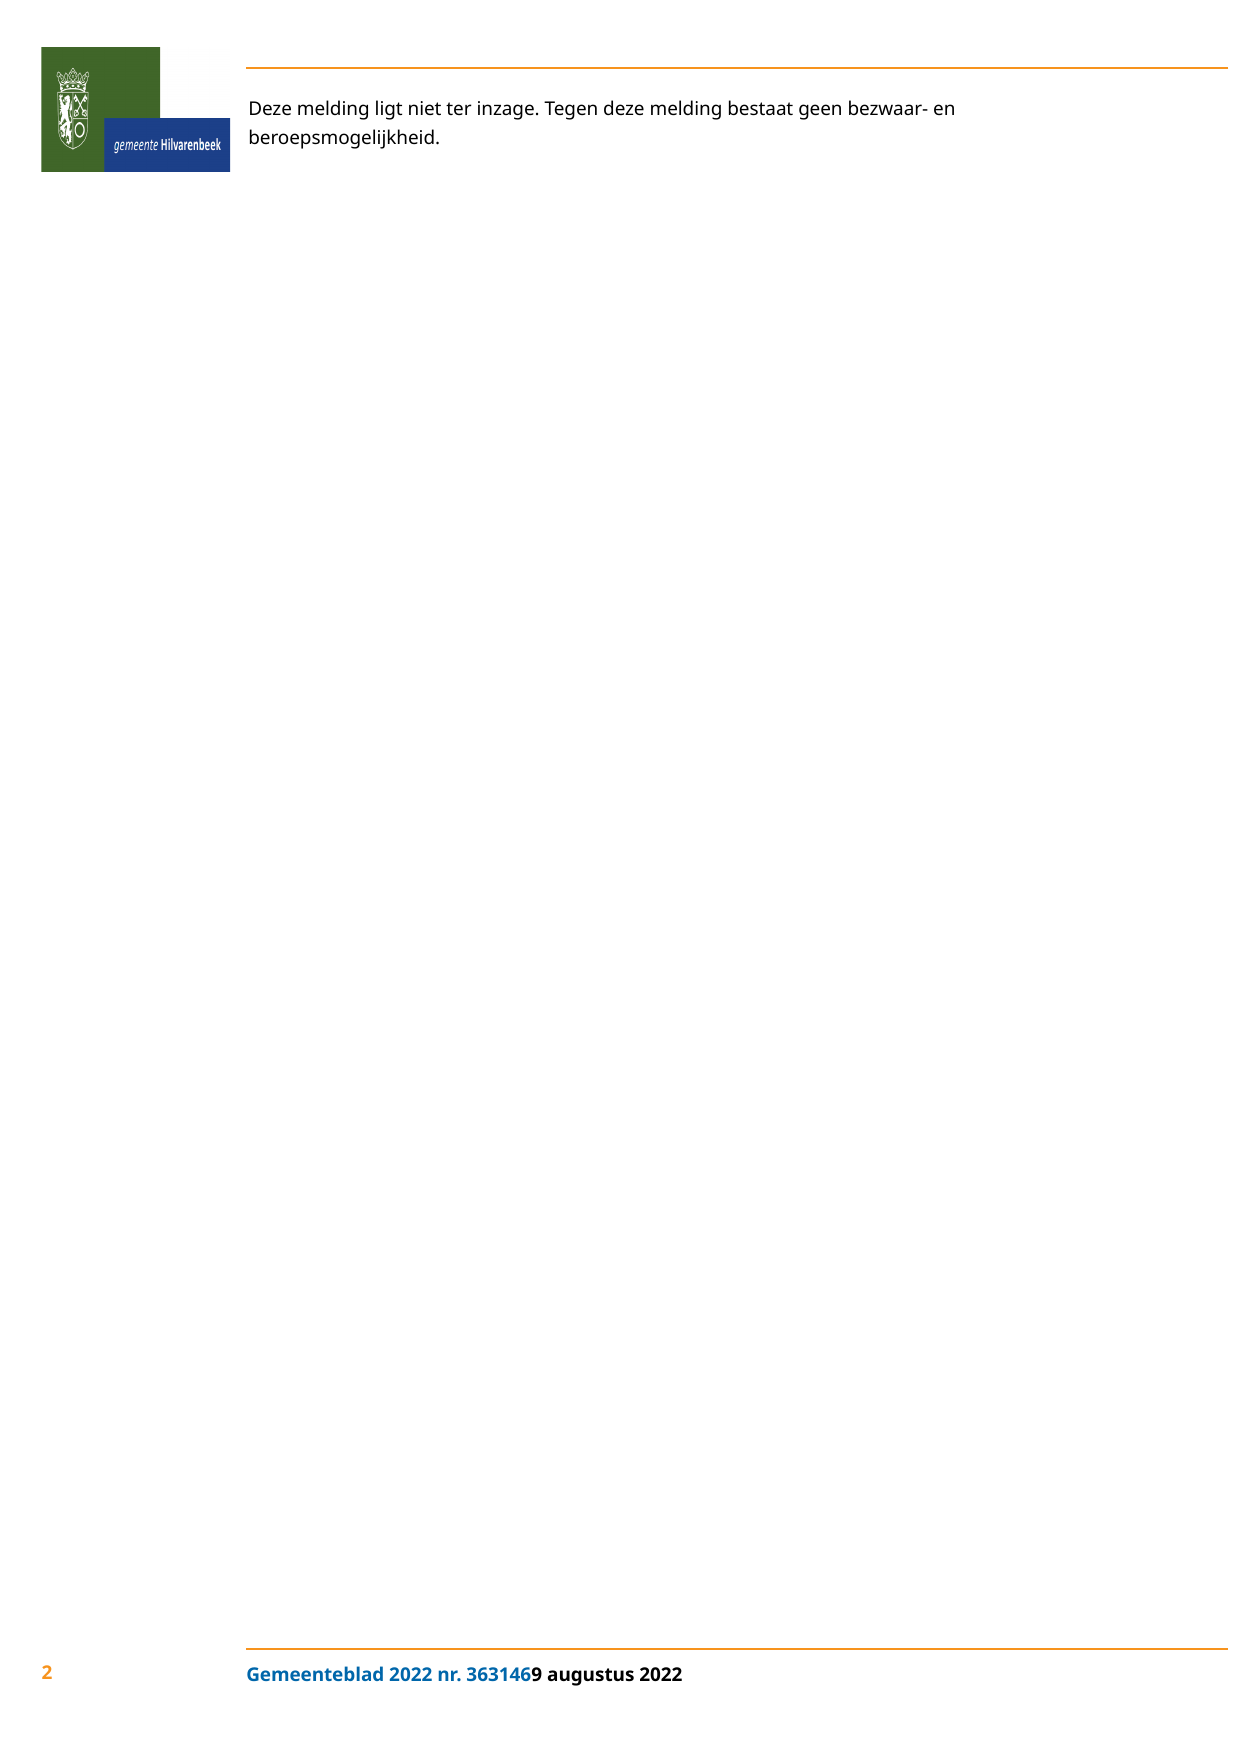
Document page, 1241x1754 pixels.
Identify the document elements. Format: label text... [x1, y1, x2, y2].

picture [41, 47, 231, 172]
text Deze melding ligt niet ter inzage. Tegen deze melding bestaat geen bezwaar- en beroepsmogelijkheid. [248, 95, 1152, 150]
